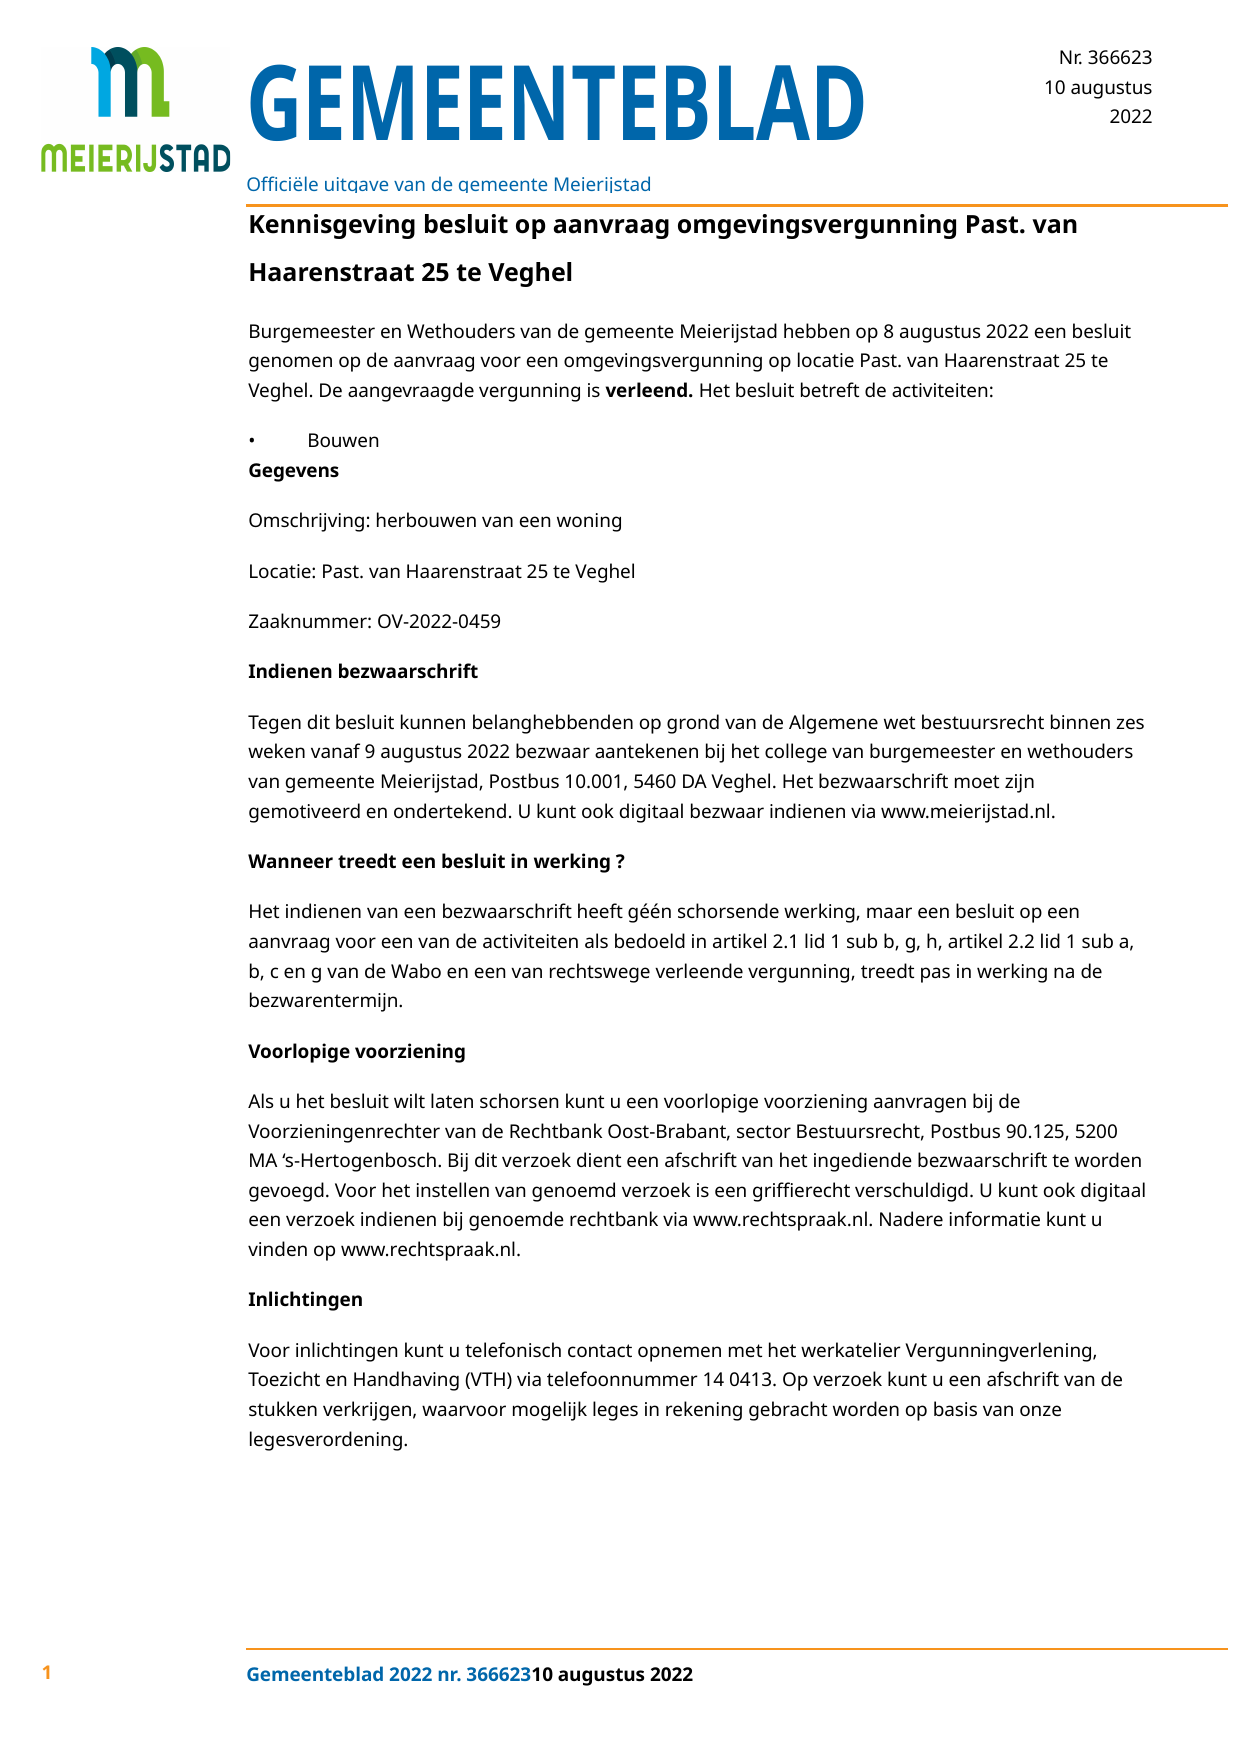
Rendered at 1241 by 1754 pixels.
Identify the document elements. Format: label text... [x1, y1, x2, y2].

text Omschrijving: herbouwen van een woning [248, 507, 1152, 533]
text Het indienen van een bezwaarschrift heeft géén schorsende werking, maar een besluit op een aanvraag voor een van de activiteiten als bedoeld in artikel 2.1 lid 1 sub b, g, h, artikel 2.2 lid 1 sub a, b, c en g van de Wabo en een van rechtswege verleende vergunning, treedt pas in werking na de bezwarentermijn. [248, 899, 1152, 1013]
text Zaaknummer: OV-2022-0459 [248, 608, 1152, 634]
text Indienen bezwaarschrift [248, 659, 1152, 684]
list Bouwen [248, 427, 1152, 453]
text Gegevens [248, 457, 1152, 483]
picture [41, 47, 231, 172]
text Voorlopige voorziening [248, 1038, 1152, 1064]
text Locatie: Past. van Haarenstraat 25 te Veghel [248, 558, 1152, 584]
text Kennisgeving besluit op aanvraag omgevingsvergunning Past. van Haarenstraat 25 te Veghel [248, 207, 1152, 288]
text Wanneer treedt een besluit in werking ? [248, 848, 1152, 874]
text Inlichtingen [248, 1287, 1152, 1312]
text Burgemeester en Wethouders van de gemeente Meierijstad hebben op 8 augustus 2022 een besluit genomen op de aanvraag voor een omgevingsvergunning op locatie Past. van Haarenstraat 25 te Veghel. De aangevraagde vergunning is verleend. Het besluit betreft de activiteiten: [248, 318, 1152, 403]
text Tegen dit besluit kunnen belanghebbenden op grond van de Algemene wet bestuursrecht binnen zes weken vanaf 9 augustus 2022 bezwaar aantekenen bij het college van burgemeester en wethouders van gemeente Meierijstad, Postbus 10.001, 5460 DA Veghel. Het bezwaarschrift moet zijn gemotiveerd en ondertekend. U kunt ook digitaal bezwaar indienen via www.meierijstad.nl. [248, 709, 1152, 824]
text Voor inlichtingen kunt u telefonisch contact opnemen met het werkatelier Vergunningverlening, Toezicht en Handhaving (VTH) via telefoonnummer 14 0413. Op verzoek kunt u een afschrift van de stukken verkrijgen, waarvoor mogelijk leges in rekening gebracht worden op basis van onze legesverordening. [248, 1337, 1152, 1452]
text Als u het besluit wilt laten schorsen kunt u een voorlopige voorziening aanvragen bij de Voorzieningenrechter van de Rechtbank Oost-Brabant, sector Bestuursrecht, Postbus 90.125, 5200 MA ‘s-Hertogenbosch. Bij dit verzoek dient een afschrift van het ingediende bezwaarschrift te worden gevoegd. Voor het instellen van genoemd verzoek is een griffierecht verschuldigd. U kunt ook digitaal een verzoek indienen bij genoemde rechtbank via www.rechtspraak.nl. Nadere informatie kunt u vinden op www.rechtspraak.nl. [248, 1088, 1152, 1262]
